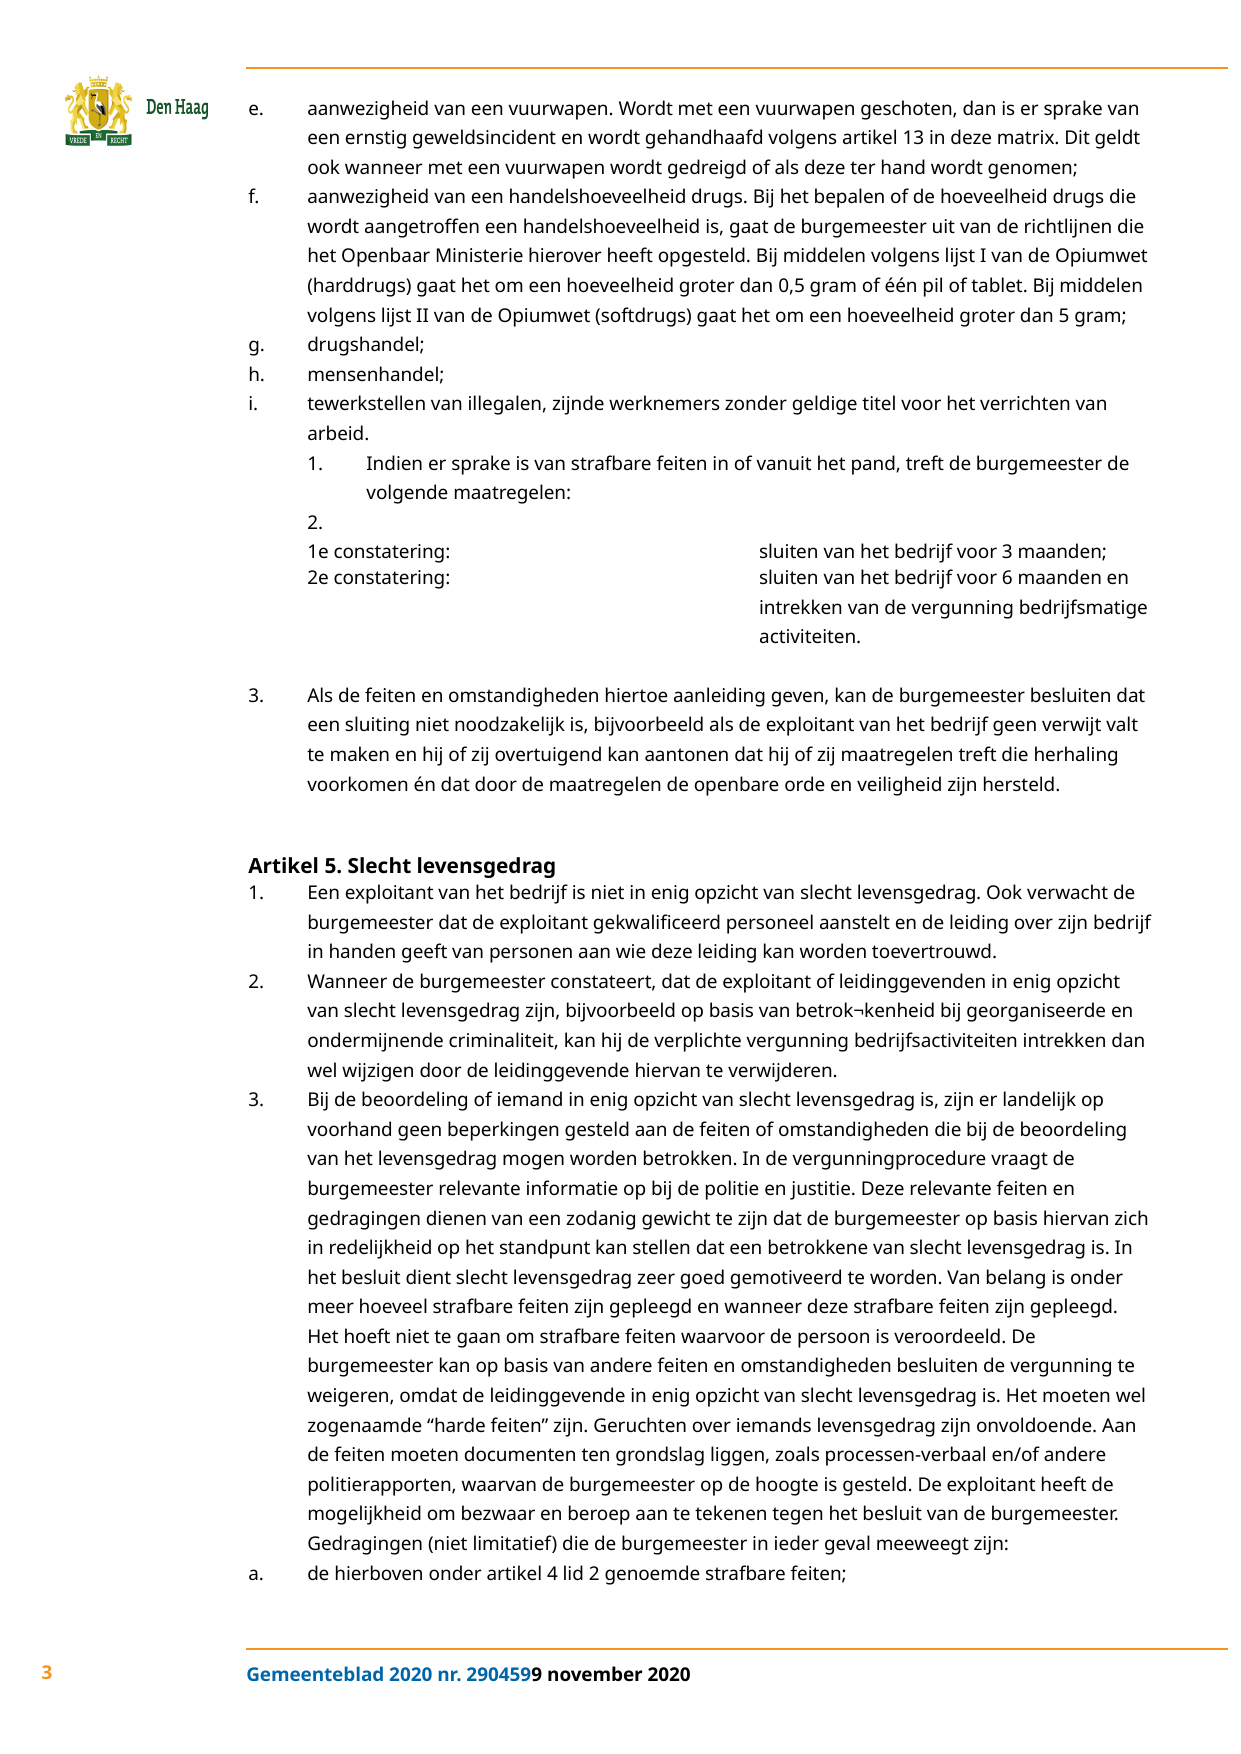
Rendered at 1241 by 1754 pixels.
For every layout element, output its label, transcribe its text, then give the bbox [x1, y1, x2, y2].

list Als de feiten en omstandigheden hiertoe aanleiding geven, kan de burgemeester besluiten dat een sluiting niet noodzakelijk is, bijvoorbeeld als de exploitant van het bedrijf geen verwijt valt te maken en hij of zij overtuigend kan aantonen dat hij of zij maatregelen treft die herhaling voorkomen én dat door de maatregelen de openbare orde en veiligheid zijn hersteld. [248, 682, 1152, 797]
list aanwezigheid van een vuurwapen. Wordt met een vuurwapen geschoten, dan is er sprake van een ernstig geweldsincident en wordt gehandhaafd volgens artikel 13 in deze matrix. Dit geldt ook wanneer met een vuurwapen wordt gedreigd of als deze ter hand wordt genomen; [248, 95, 1152, 180]
list drugshandel; [248, 331, 1152, 357]
list Een exploitant van het bedrijf is niet in enig opzicht van slecht levensgedrag. Ook verwacht de burgemeester dat de exploitant gekwalificeerd personeel aanstelt en de leiding over zijn bedrijf in handen geeft van personen aan wie deze leiding kan worden toevertrouwd. [248, 879, 1152, 964]
list Indien er sprake is van strafbare feiten in of vanuit het pand, treft de burgemeester de volgende maatregelen: [307, 450, 1152, 505]
list de hierboven onder artikel 4 lid 2 genoemde strafbare feiten; [248, 1560, 1152, 1585]
list Bij de beoordeling of iemand in enig opzicht van slecht levensgedrag is, zijn er landelijk op voorhand geen beperkingen gesteld aan de feiten of omstandigheden die bij de beoordeling van het levensgedrag mogen worden betrokken. In de vergunningprocedure vraagt de burgemeester relevante informatie op bij de politie en justitie. Deze relevante feiten en gedragingen dienen van een zodanig gewicht te zijn dat de burgemeester op basis hiervan zich in redelijkheid op het standpunt kan stellen dat een betrokkene van slecht levensgedrag is. In het besluit dient slecht levensgedrag zeer goed gemotiveerd te worden. Van belang is onder meer hoeveel strafbare feiten zijn gepleegd en wanneer deze strafbare feiten zijn gepleegd. Het hoeft niet te gaan om strafbare feiten waarvoor de persoon is veroordeeld. De burgemeester kan op basis van andere feiten en omstandigheden besluiten de vergunning te weigeren, omdat de leidinggevende in enig opzicht van slecht levensgedrag is. Het moeten wel zogenaamde “harde feiten” zijn. Geruchten over iemands levensgedrag zijn onvoldoende. Aan de feiten moeten documenten ten grondslag liggen, zoals processen-verbaal en/of andere politierapporten, waarvan de burgemeester op de hoogte is gesteld. De exploitant heeft de mogelijkheid om bezwaar en beroep aan te tekenen tegen het besluit van de burgemeester. Gedragingen (niet limitatief) die de burgemeester in ieder geval meeweegt zijn: [248, 1086, 1152, 1556]
picture [41, 47, 231, 172]
table_cell 2e constatering: [248, 564, 700, 649]
text Artikel 5. Slecht levensgedrag [248, 851, 1152, 879]
table_header sluiten van het bedrijf voor 3 maanden; [700, 539, 1152, 564]
list aanwezigheid van een handelshoeveelheid drugs. Bij het bepalen of de hoeveelheid drugs die wordt aangetroffen een handelshoeveelheid is, gaat de burgemeester uit van de richtlijnen die het Openbaar Ministerie hierover heeft opgesteld. Bij middelen volgens lijst I van de Opiumwet (harddrugs) gaat het om een hoeveelheid groter dan 0,5 gram of één pil of tablet. Bij middelen volgens lijst II van de Opiumwet (softdrugs) gaat het om een hoeveelheid groter dan 5 gram; [248, 183, 1152, 328]
table_header 1e constatering: [248, 539, 700, 564]
list tewerkstellen van illegalen, zijnde werknemers zonder geldige titel voor het verrichten van arbeid. [248, 391, 1152, 446]
list mensenhandel; [248, 361, 1152, 387]
list Wanneer de burgemeester constateert, dat de exploitant of leidinggevenden in enig opzicht van slecht levensgedrag zijn, bijvoorbeeld op basis van betrok¬kenheid bij georganiseerde en ondermijnende criminaliteit, kan hij de verplichte vergunning bedrijfsactiviteiten intrekken dan wel wijzigen door de leidinggevende hiervan te verwijderen. [248, 968, 1152, 1082]
table_cell sluiten van het bedrijf voor 6 maanden en intrekken van de vergunning bedrijfsmatige activiteiten. [700, 564, 1152, 649]
